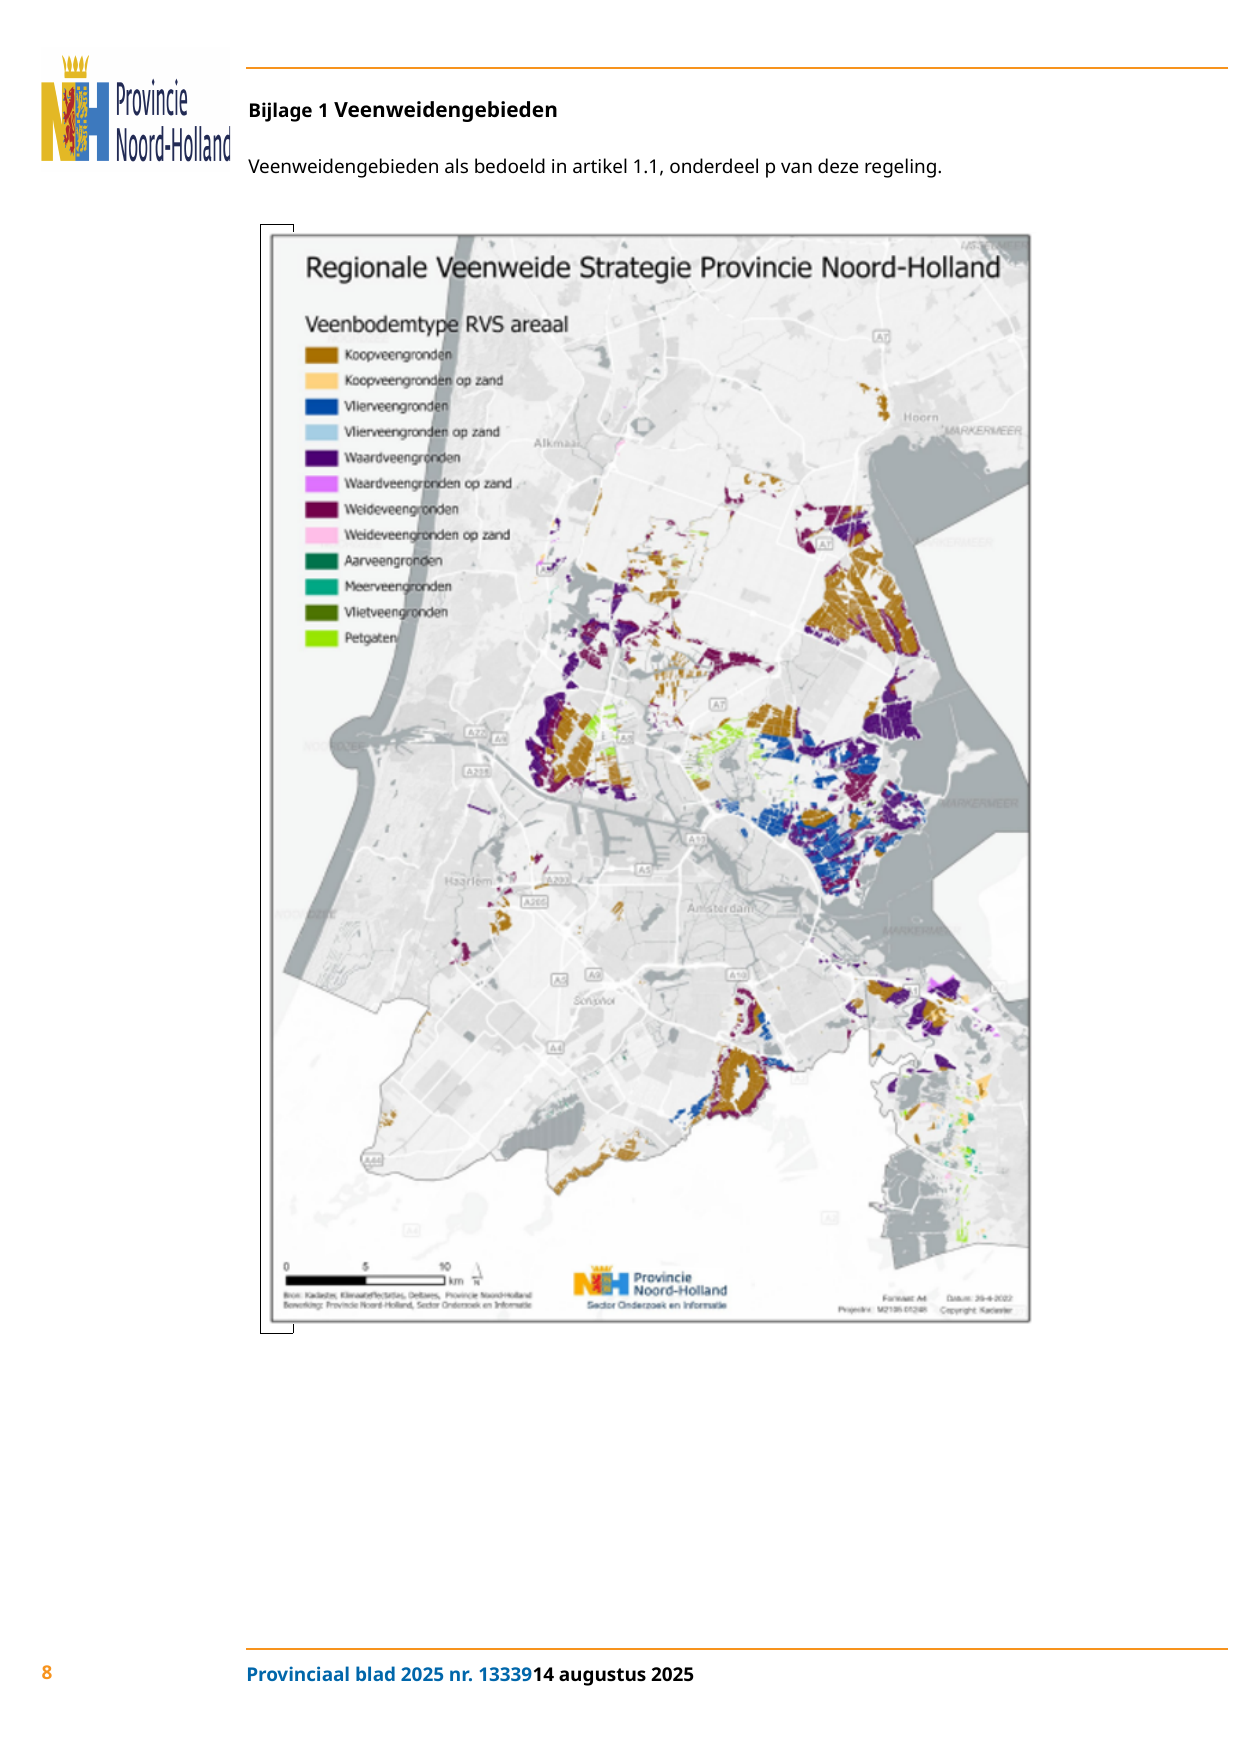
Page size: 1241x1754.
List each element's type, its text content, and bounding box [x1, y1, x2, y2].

text Veenweidengebieden als bedoeld in artikel 1.1, onderdeel p van deze regeling. [248, 153, 1152, 179]
picture [268, 232, 1037, 1324]
text Bijlage 1 Veenweidengebieden [248, 95, 1152, 123]
picture [41, 47, 231, 172]
